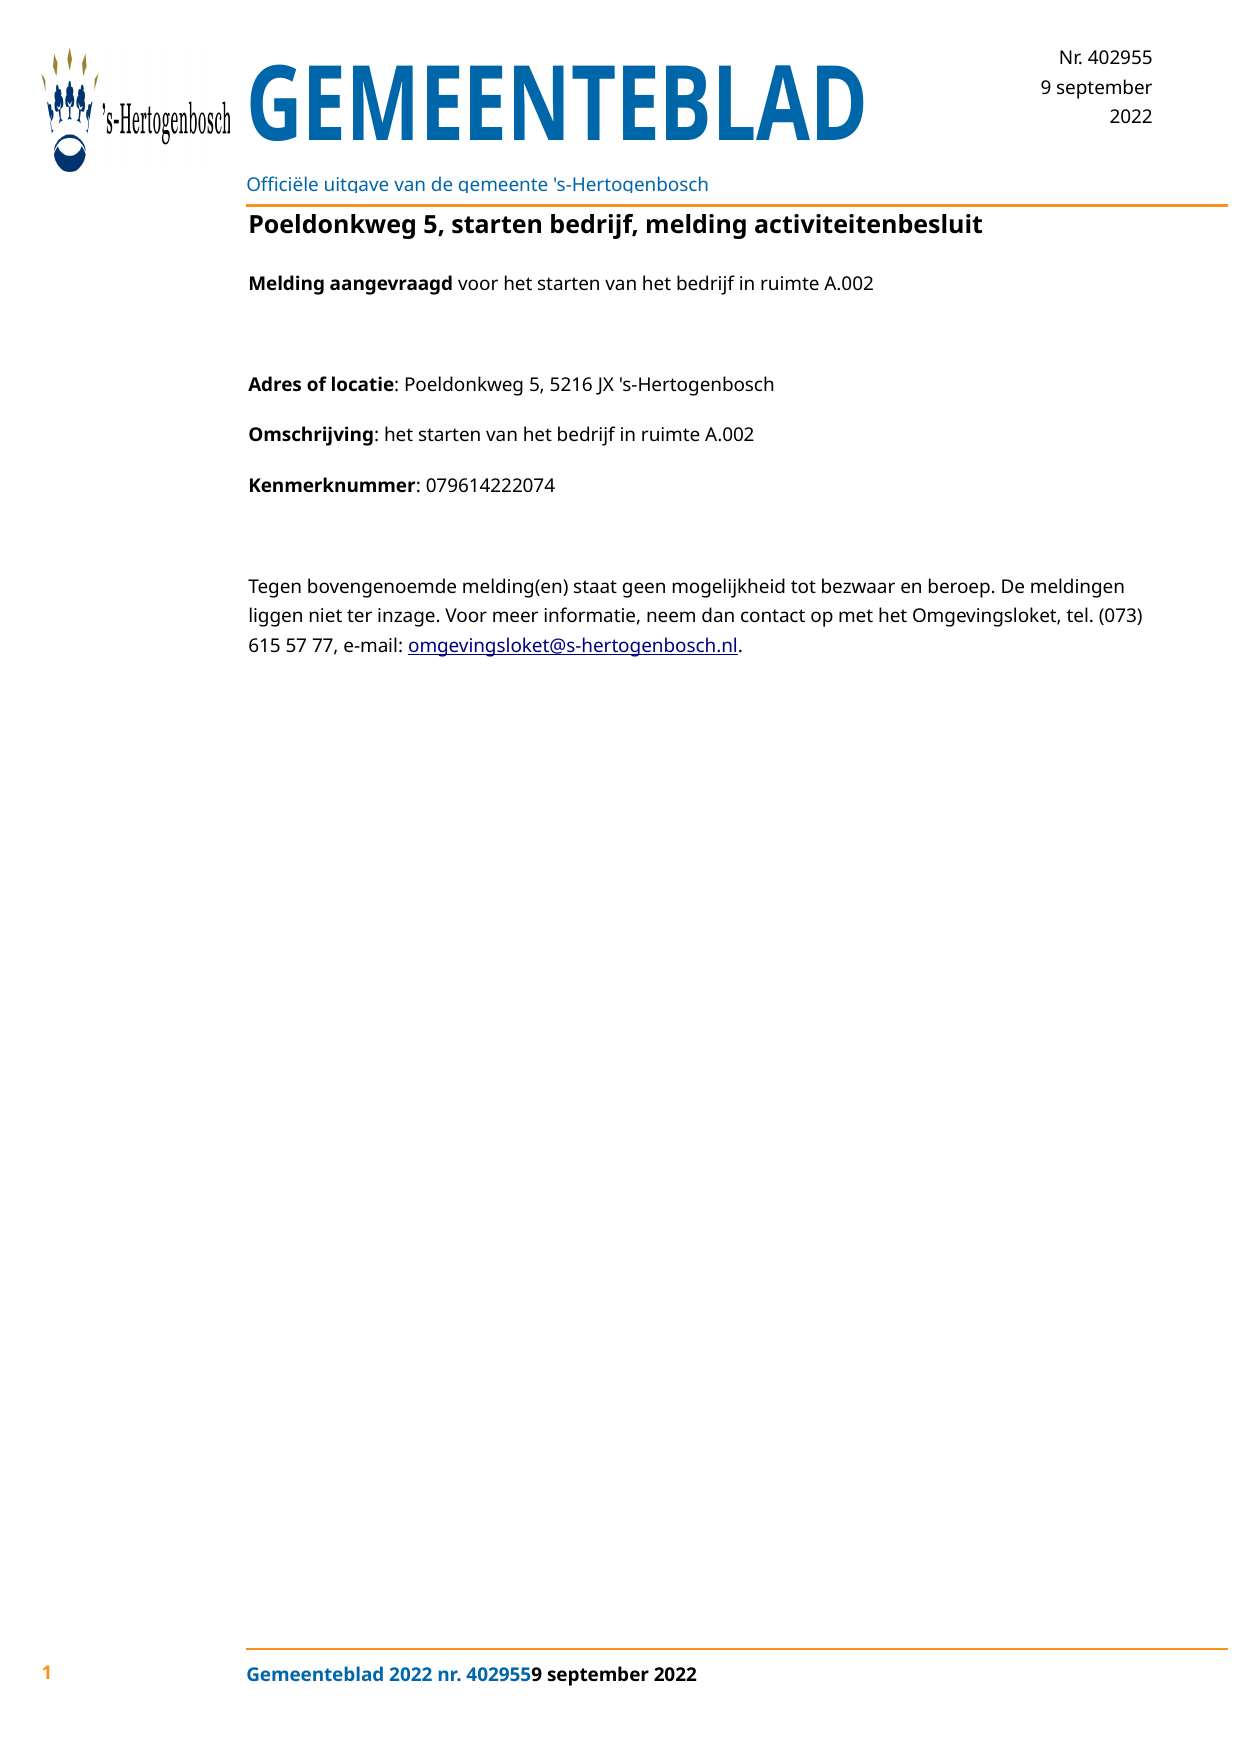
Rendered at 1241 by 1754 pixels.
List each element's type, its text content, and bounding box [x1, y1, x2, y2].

text Melding aangevraagd voor het starten van het bedrijf in ruimte A.002 [248, 270, 1152, 296]
picture [41, 47, 231, 172]
text Tegen bovengenoemde melding(en) staat geen mogelijkheid tot bezwaar en beroep. De meldingen liggen niet ter inzage. Voor meer informatie, neem dan contact op met het Omgevingsloket, tel. (073) 615 57 77, e-mail: omgevingsloket@s-hertogenbosch.nl. [248, 573, 1152, 658]
text Kenmerknummer: 079614222074 [248, 472, 1152, 498]
text Omschrijving: het starten van het bedrijf in ruimte A.002 [248, 422, 1152, 447]
text Poeldonkweg 5, starten bedrijf, melding activiteitenbesluit [248, 207, 1152, 241]
text Adres of locatie: Poeldonkweg 5, 5216 JX 's-Hertogenbosch [248, 371, 1152, 397]
